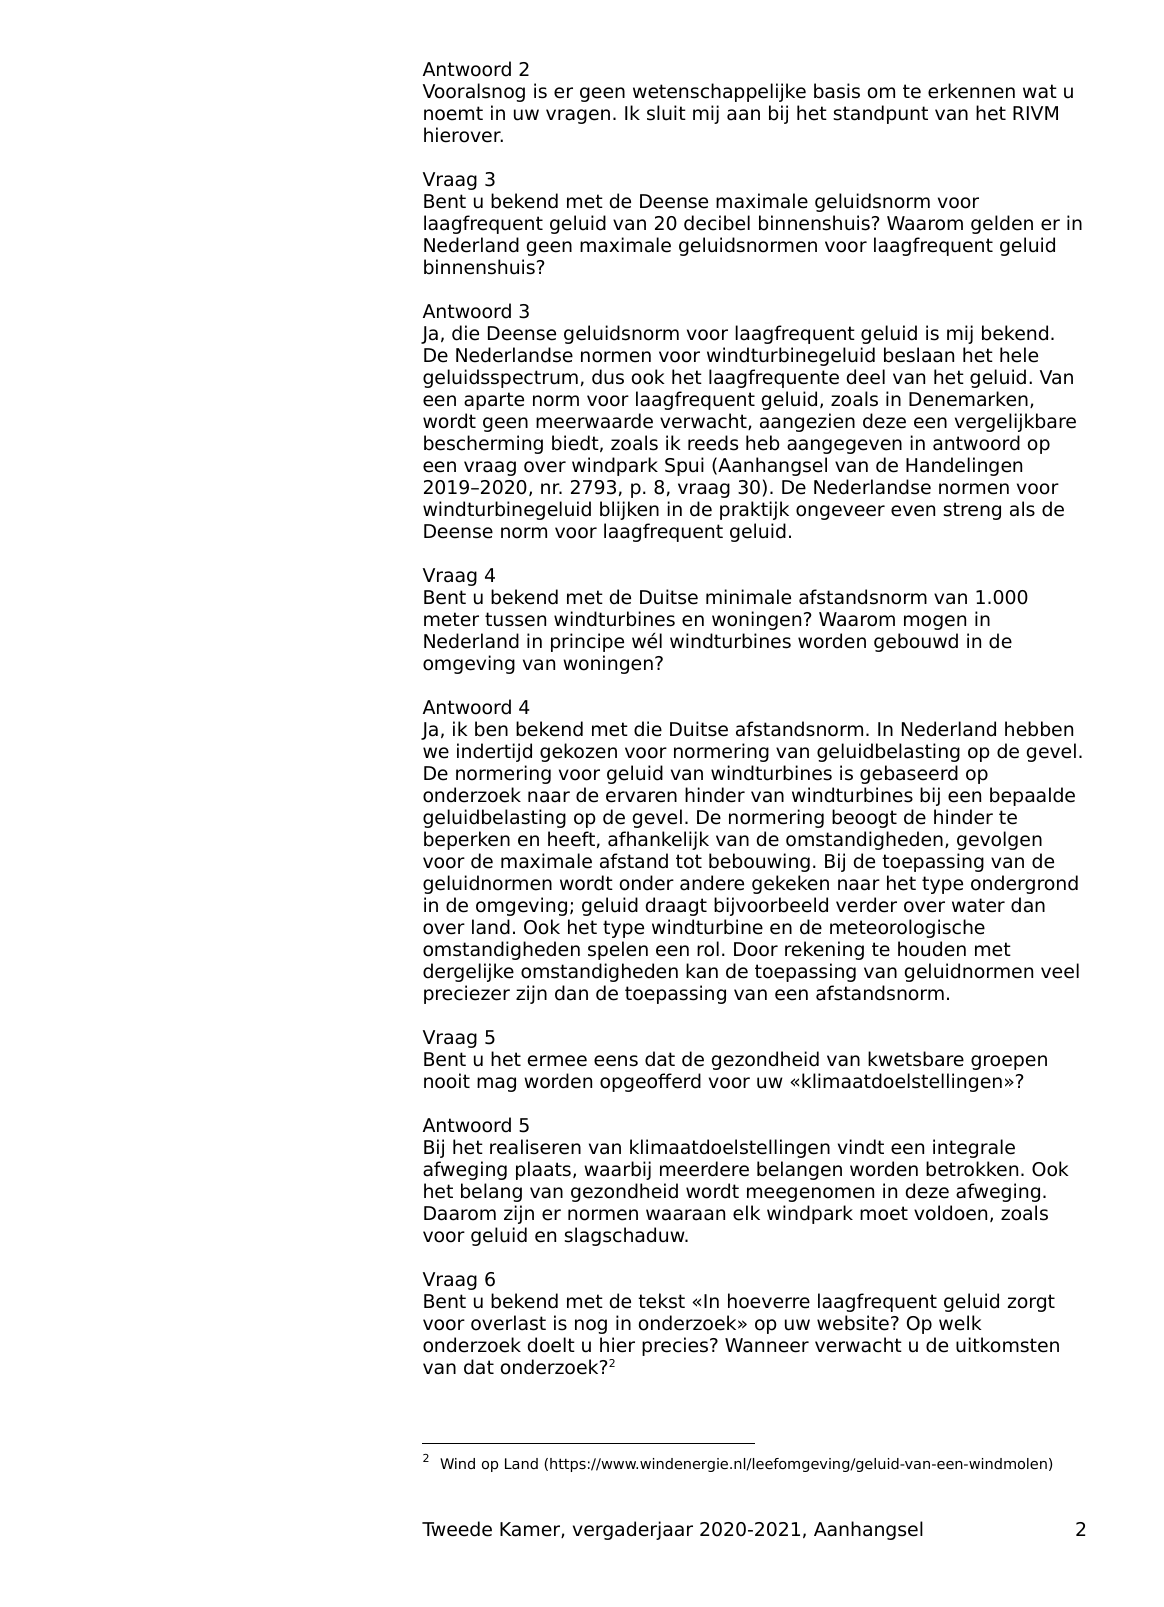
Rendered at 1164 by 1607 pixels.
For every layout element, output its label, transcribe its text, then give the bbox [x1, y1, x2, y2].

text Vraag 6 [422, 1269, 1087, 1291]
text Bij het realiseren van klimaatdoelstellingen vindt een integrale afweging plaats, waarbij meerdere belangen worden betrokken. Ook het belang van gezondheid wordt meegenomen in deze afweging. Daarom zijn er normen waaraan elk windpark moet voldoen, zoals voor geluid en slagschaduw. [422, 1137, 1087, 1247]
text Wind op Land (https://www.windenergie.nl/leefomgeving/geluid-van-een-windmolen) [422, 1452, 1087, 1474]
text Vraag 4 [422, 565, 1087, 587]
text Antwoord 4 [422, 697, 1087, 719]
text Ja, ik ben bekend met die Duitse afstandsnorm. In Nederland hebben we indertijd gekozen voor normering van geluidbelasting op de gevel. De normering voor geluid van windturbines is gebaseerd op onderzoek naar de ervaren hinder van windturbines bij een bepaalde geluidbelasting op de gevel. De normering beoogt de hinder te beperken en heeft, afhankelijk van de omstandigheden, gevolgen voor de maximale afstand tot bebouwing. Bij de toepassing van de geluidnormen wordt onder andere gekeken naar het type ondergrond in de omgeving; geluid draagt bijvoorbeeld verder over water dan over land. Ook het type windturbine en de meteorologische omstandigheden spelen een rol. Door rekening te houden met dergelijke omstandigheden kan de toepassing van geluidnormen veel preciezer zijn dan de toepassing van een afstandsnorm. [422, 719, 1087, 1005]
text Antwoord 3 [422, 301, 1087, 323]
text Antwoord 5 [422, 1115, 1087, 1137]
text Bent u het ermee eens dat de gezondheid van kwetsbare groepen nooit mag worden opgeofferd voor uw «klimaatdoelstellingen»? [422, 1049, 1087, 1093]
text Bent u bekend met de Deense maximale geluidsnorm voor laagfrequent geluid van 20 decibel binnenshuis? Waarom gelden er in Nederland geen maximale geluidsnormen voor laagfrequent geluid binnenshuis? [422, 191, 1087, 279]
text Antwoord 2 [422, 59, 1087, 81]
text Vooralsnog is er geen wetenschappelijke basis om te erkennen wat u noemt in uw vragen. Ik sluit mij aan bij het standpunt van het RIVM hierover. [422, 81, 1087, 147]
text Vraag 3 [422, 169, 1087, 191]
text Bent u bekend met de Duitse minimale afstandsnorm van 1.000 meter tussen windturbines en woningen? Waarom mogen in Nederland in principe wél windturbines worden gebouwd in de omgeving van woningen? [422, 587, 1087, 675]
text Bent u bekend met de tekst «In hoeverre laagfrequent geluid zorgt voor overlast is nog in onderzoek» op uw website? Op welk onderzoek doelt u hier precies? Wanneer verwacht u de uitkomsten van dat onderzoek? [422, 1291, 1087, 1379]
text Ja, die Deense geluidsnorm voor laagfrequent geluid is mij bekend. De Nederlandse normen voor windturbinegeluid beslaan het hele geluidsspectrum, dus ook het laagfrequente deel van het geluid. Van een aparte norm voor laagfrequent geluid, zoals in Denemarken, wordt geen meerwaarde verwacht, aangezien deze een vergelijkbare bescherming biedt, zoals ik reeds heb aangegeven in antwoord op een vraag over windpark Spui (Aanhangsel van de Handelingen 2019–2020, nr. 2793, p. 8, vraag 30). De Nederlandse normen voor windturbinegeluid blijken in de praktijk ongeveer even streng als de Deense norm voor laagfrequent geluid. [422, 323, 1087, 543]
text Vraag 5 [422, 1027, 1087, 1049]
